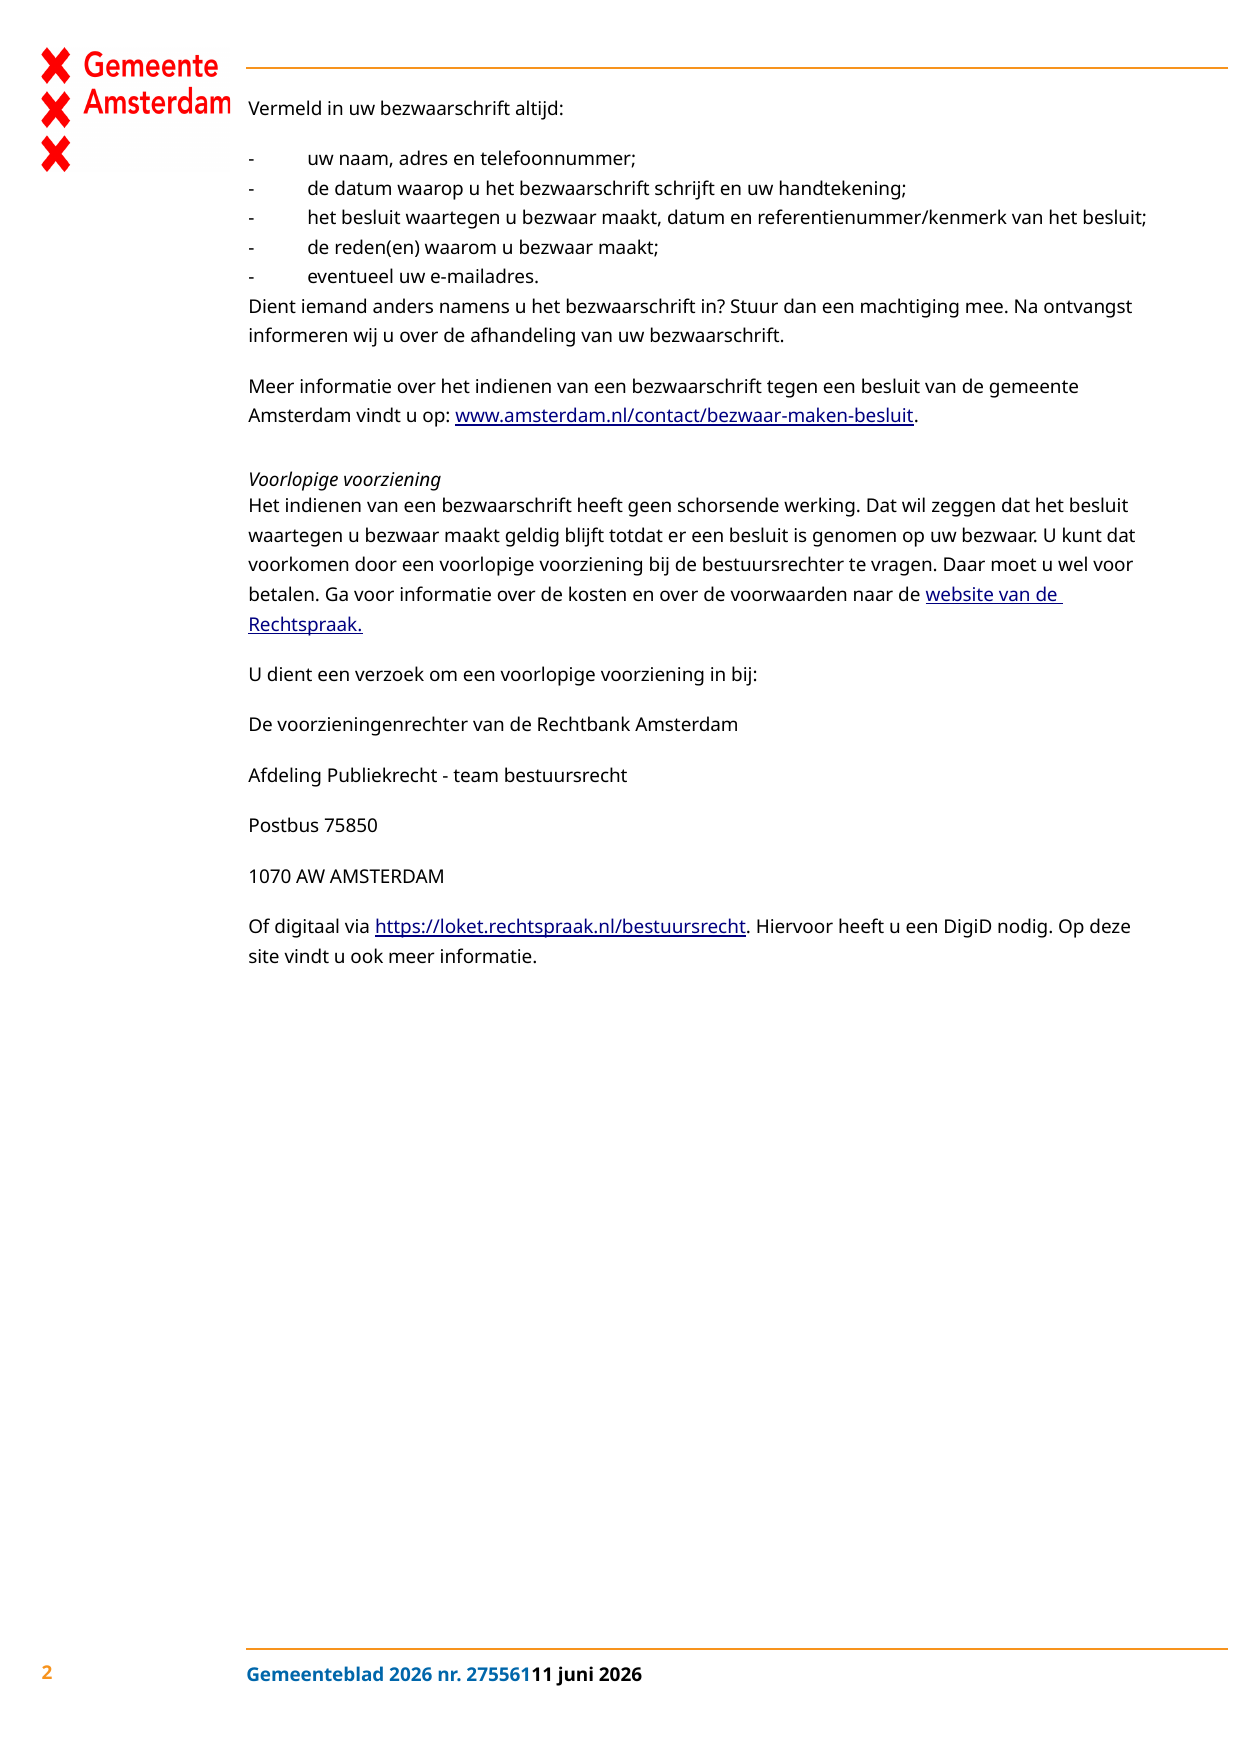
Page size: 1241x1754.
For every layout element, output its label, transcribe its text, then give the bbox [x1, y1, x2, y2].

text Meer informatie over het indienen van een bezwaarschrift tegen een besluit van de gemeente Amsterdam vindt u op: www.amsterdam.nl/contact/bezwaar-maken-besluit. [248, 373, 1152, 428]
list de datum waarop u het bezwaarschrift schrijft en uw handtekening; [248, 175, 1152, 201]
list eventueel uw e-mailadres. [248, 263, 1152, 289]
text Afdeling Publiekrecht - team bestuursrecht [248, 762, 1152, 788]
text Voorlopige voorziening [248, 467, 1152, 492]
text De voorzieningenrechter van de Rechtbank Amsterdam [248, 712, 1152, 737]
picture [41, 47, 231, 172]
text 1070 AW AMSTERDAM [248, 863, 1152, 888]
list de reden(en) waarom u bezwaar maakt; [248, 234, 1152, 260]
list het besluit waartegen u bezwaar maakt, datum en referentienummer/kenmerk van het besluit; [248, 204, 1152, 230]
text Vermeld in uw bezwaarschrift altijd: [248, 95, 1152, 121]
text Het indienen van een bezwaarschrift heeft geen schorsende werking. Dat wil zeggen dat het besluit waartegen u bezwaar maakt geldig blijft totdat er een besluit is genomen op uw bezwaar. U kunt dat voorkomen door een voorlopige voorziening bij de bestuursrechter te vragen. Daar moet u wel voor betalen. Ga voor informatie over de kosten en over de voorwaarden naar de website van de Rechtspraak. [248, 492, 1152, 636]
text U dient een verzoek om een voorlopige voorziening in bij: [248, 661, 1152, 687]
list uw naam, adres en telefoonnummer; [248, 145, 1152, 171]
text Postbus 75850 [248, 812, 1152, 838]
text Of digitaal via https://loket.rechtspraak.nl/bestuursrecht. Hiervoor heeft u een DigiD nodig. Op deze site vindt u ook meer informatie. [248, 913, 1152, 968]
text Dient iemand anders namens u het bezwaarschrift in? Stuur dan een machtiging mee. Na ontvangst informeren wij u over de afhandeling van uw bezwaarschrift. [248, 293, 1152, 348]
